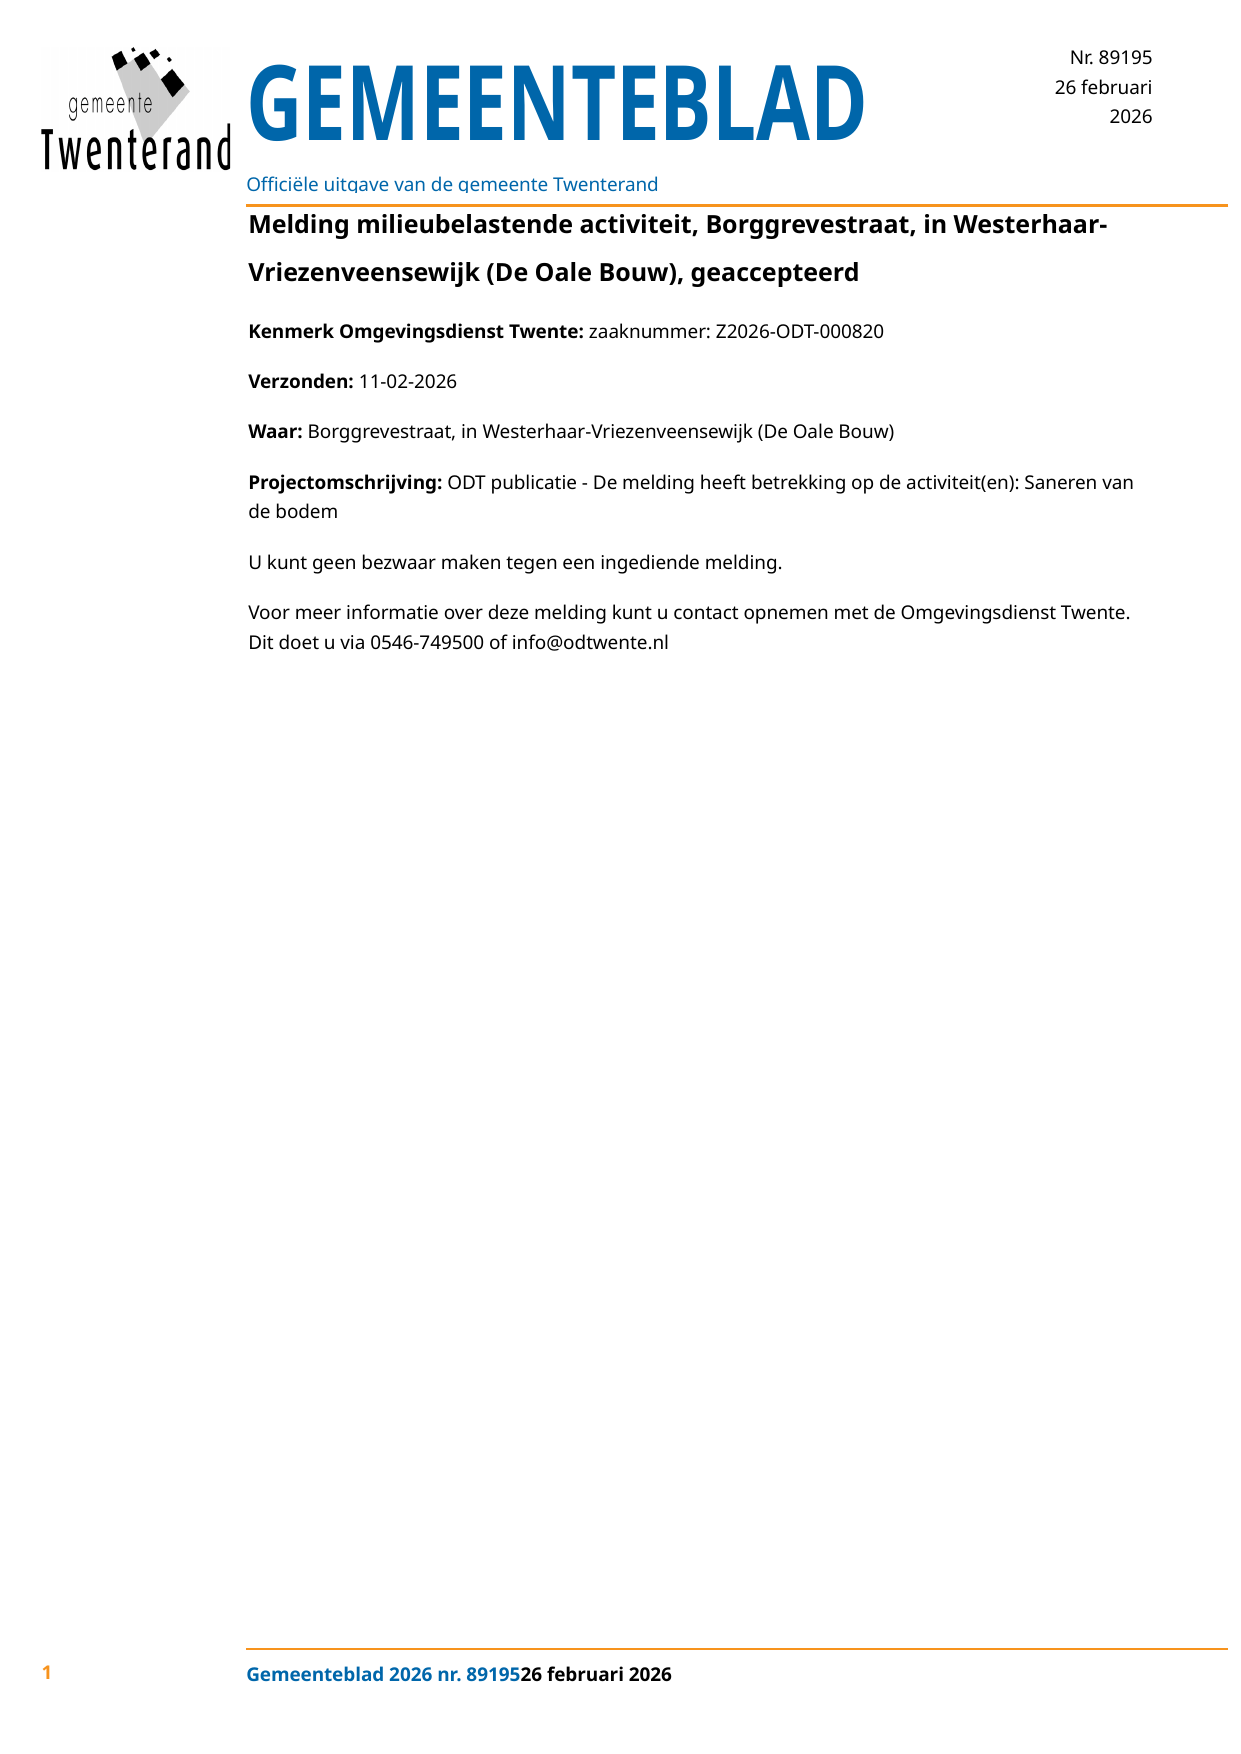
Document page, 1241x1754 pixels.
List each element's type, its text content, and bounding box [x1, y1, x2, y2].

text Projectomschrijving: ODT publicatie - De melding heeft betrekking op de activiteit(en): Saneren van de bodem [248, 469, 1152, 524]
text Waar: Borggrevestraat, in Westerhaar-Vriezenveensewijk (De Oale Bouw) [248, 419, 1152, 444]
text Melding milieubelastende activiteit, Borggrevestraat, in Westerhaar-Vriezenveensewijk (De Oale Bouw), geaccepteerd [248, 207, 1152, 288]
text Kenmerk Omgevingsdienst Twente: zaaknummer: Z2026-ODT-000820 [248, 318, 1152, 344]
text Verzonden: 11-02-2026 [248, 368, 1152, 394]
text U kunt geen bezwaar maken tegen een ingediende melding. [248, 549, 1152, 575]
picture [41, 47, 231, 172]
text Voor meer informatie over deze melding kunt u contact opnemen met de Omgevingsdienst Twente. Dit doet u via 0546-749500 of info@odtwente.nl [248, 599, 1152, 655]
